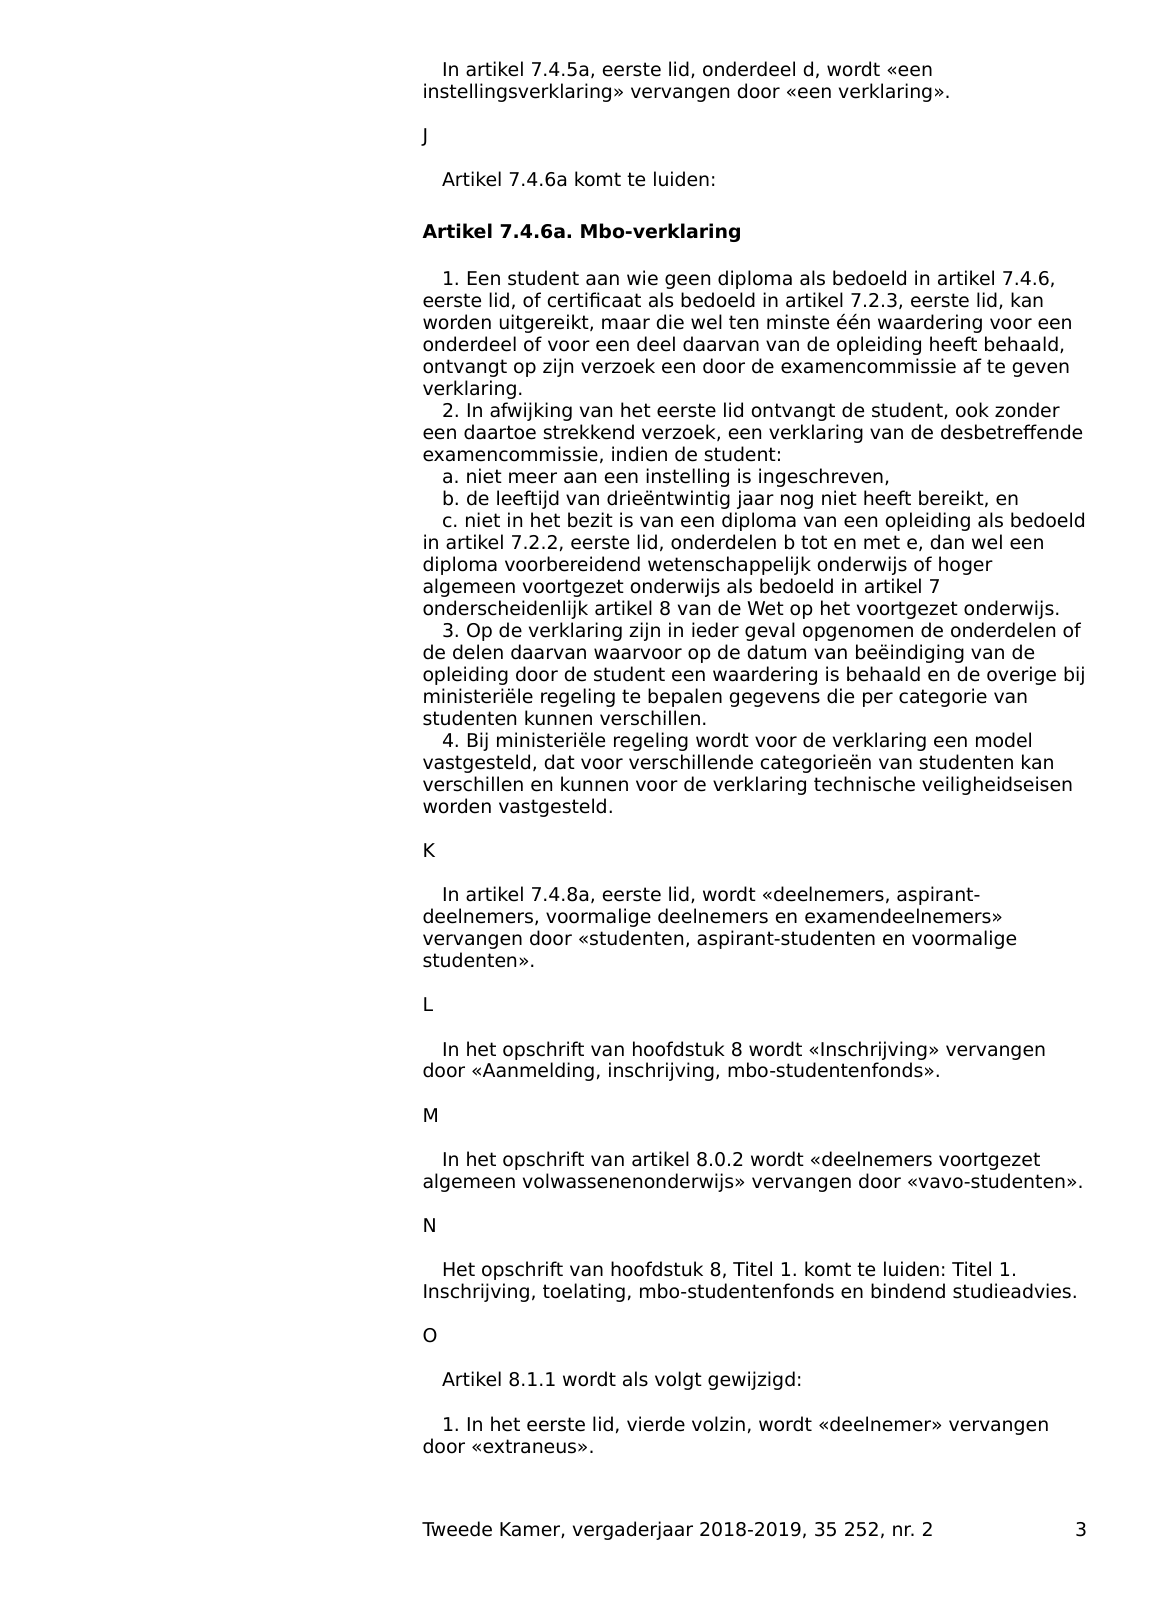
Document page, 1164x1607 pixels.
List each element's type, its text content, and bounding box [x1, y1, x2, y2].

subtitle Artikel 7.4.6a. Mbo-verklaring [422, 221, 1087, 243]
text In het opschrift van hoofdstuk 8 wordt «Inschrijving» vervangen door «Aanmelding, inschrijving, mbo-studentenfonds». [422, 1038, 1087, 1082]
text c. niet in het bezit is van een diploma van een opleiding als bedoeld in artikel 7.2.2, eerste lid, onderdelen b tot en met e, dan wel een diploma voorbereidend wetenschappelijk onderwijs of hoger algemeen voortgezet onderwijs als bedoeld in artikel 7 onderscheidenlijk artikel 8 van de Wet op het voortgezet onderwijs. [422, 510, 1087, 620]
text 1. In het eerste lid, vierde volzin, wordt «deelnemer» vervangen door «extraneus». [422, 1413, 1087, 1457]
text Artikel 8.1.1 wordt als volgt gewijzigd: [422, 1369, 1087, 1391]
text In het opschrift van artikel 8.0.2 wordt «deelnemers voortgezet algemeen volwassenenonderwijs» vervangen door «vavo-studenten». [422, 1149, 1087, 1193]
text 4. Bij ministeriële regeling wordt voor de verklaring een model vastgesteld, dat voor verschillende categorieën van studenten kan verschillen en kunnen voor de verklaring technische veiligheidseisen worden vastgesteld. [422, 730, 1087, 818]
text O [422, 1325, 1087, 1347]
text N [422, 1215, 1087, 1237]
text In artikel 7.4.5a, eerste lid, onderdeel d, wordt «een instellingsverklaring» vervangen door «een verklaring». [422, 59, 1087, 103]
text 3. Op de verklaring zijn in ieder geval opgenomen de onderdelen of de delen daarvan waarvoor op de datum van beëindiging van de opleiding door de student een waardering is behaald en de overige bij ministeriële regeling te bepalen gegevens die per categorie van studenten kunnen verschillen. [422, 620, 1087, 730]
text J [422, 125, 1087, 147]
text 2. In afwijking van het eerste lid ontvangt de student, ook zonder een daartoe strekkend verzoek, een verklaring van de desbetreffende examencommissie, indien de student: [422, 400, 1087, 466]
text L [422, 994, 1087, 1016]
text Artikel 7.4.6a komt te luiden: [422, 169, 1087, 191]
text b. de leeftijd van drieëntwintig jaar nog niet heeft bereikt, en [422, 488, 1087, 510]
text 1. Een student aan wie geen diploma als bedoeld in artikel 7.4.6, eerste lid, of certificaat als bedoeld in artikel 7.2.3, eerste lid, kan worden uitgereikt, maar die wel ten minste één waardering voor een onderdeel of voor een deel daarvan van de opleiding heeft behaald, ontvangt op zijn verzoek een door de examencommissie af te geven verklaring. [422, 268, 1087, 400]
text K [422, 840, 1087, 862]
text Het opschrift van hoofdstuk 8, Titel 1. komt te luiden: Titel 1. Inschrijving, toelating, mbo-studentenfonds en bindend studieadvies. [422, 1259, 1087, 1303]
text In artikel 7.4.8a, eerste lid, wordt «deelnemers, aspirant-deelnemers, voormalige deelnemers en examendeelnemers» vervangen door «studenten, aspirant-studenten en voormalige studenten». [422, 884, 1087, 972]
text a. niet meer aan een instelling is ingeschreven, [422, 466, 1087, 488]
text M [422, 1104, 1087, 1127]
